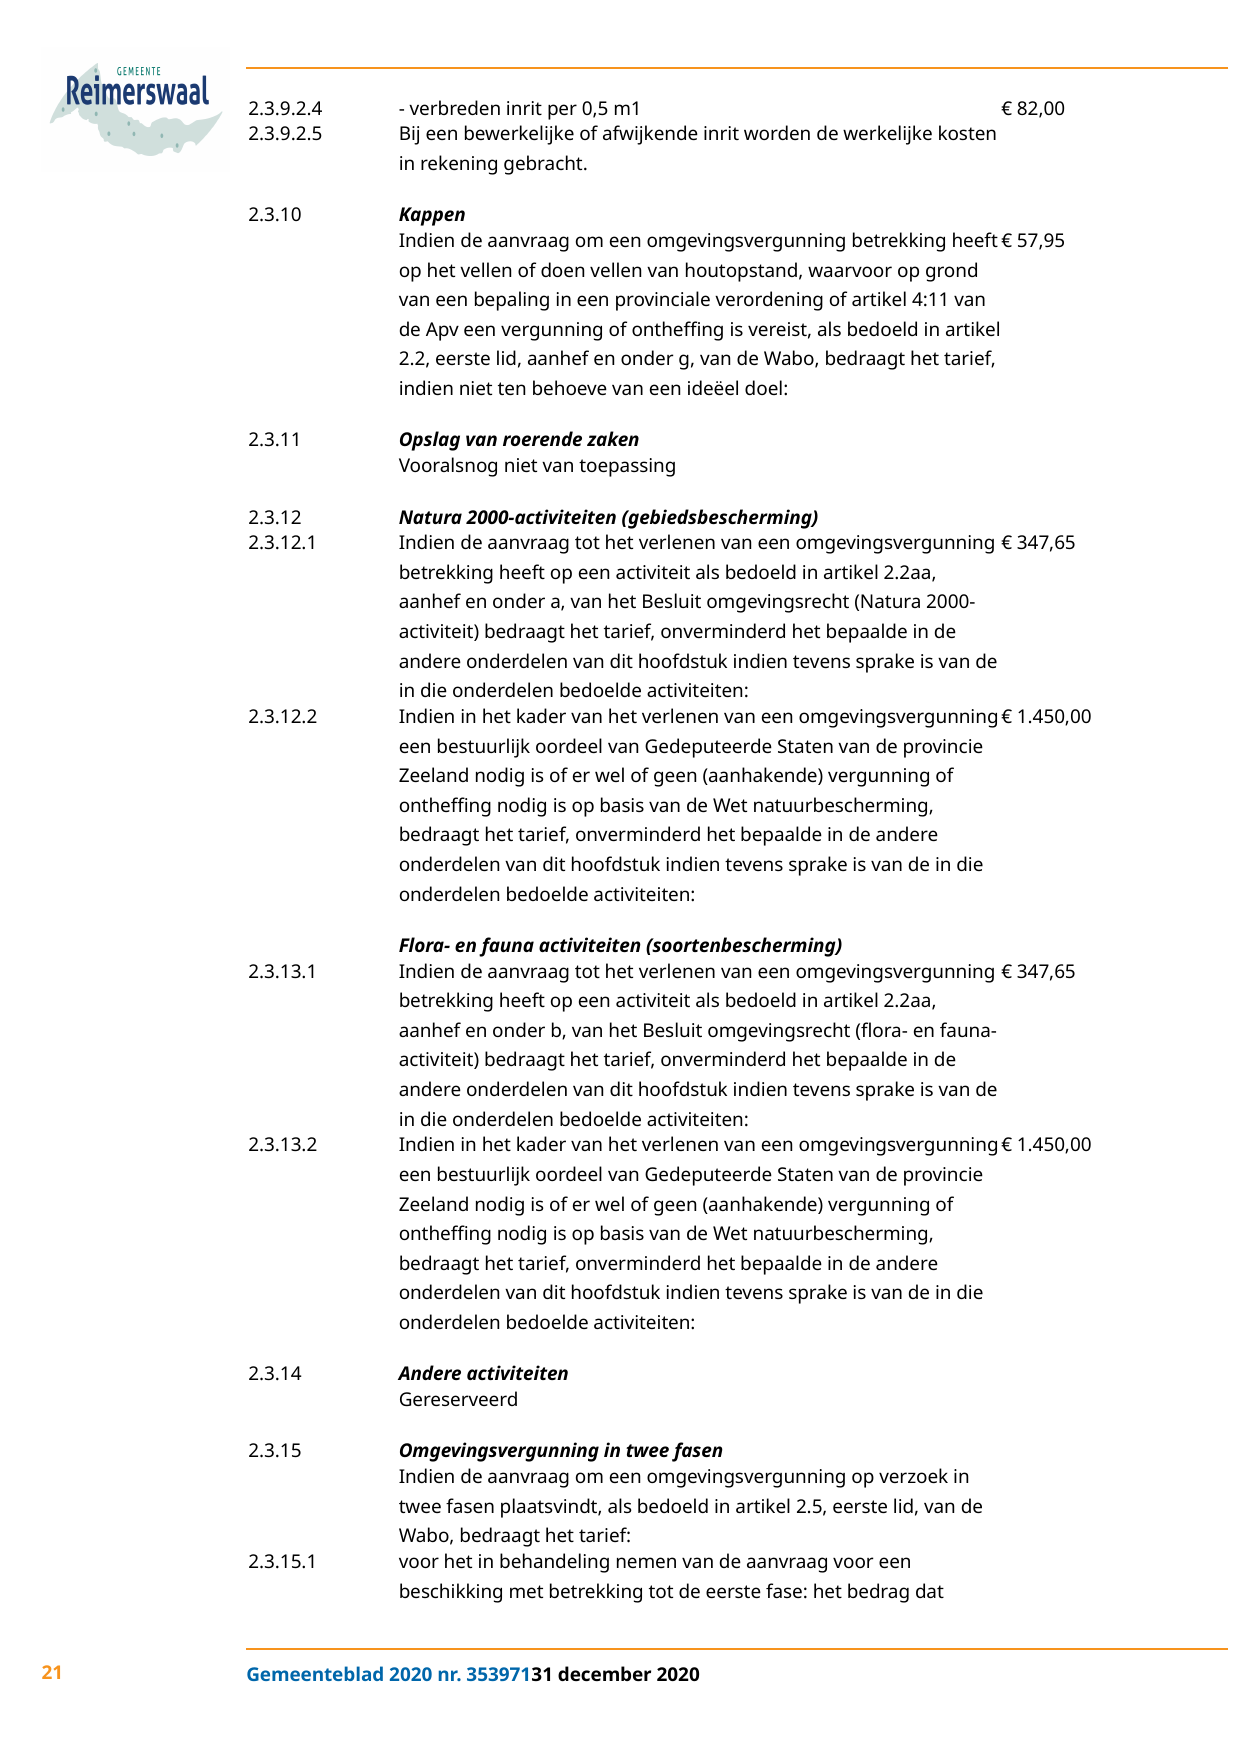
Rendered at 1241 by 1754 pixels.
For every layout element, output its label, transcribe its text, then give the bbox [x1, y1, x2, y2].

table_cell € 1.450,00 [1001, 703, 1152, 906]
table_cell [1001, 1464, 1152, 1548]
table_cell [1001, 504, 1152, 529]
table_cell Bij een bewerkelijke of afwijkende inrit worden de werkelijke kosten in rekening gebracht. [399, 121, 1001, 176]
table_cell Indien in het kader van het verlenen van een omgevingsvergunning een bestuurlijk oordeel van Gedeputeerde Staten van de provincie Zeeland nodig is of er wel of geen (aanhakende) vergunning of ontheffing nodig is op basis van de Wet natuurbescherming, bedraagt het tarief, onverminderd het bepaalde in de andere onderdelen van dit hoofdstuk indien tevens sprake is van de in die onderdelen bedoelde activiteiten: [399, 703, 1001, 906]
table_cell [1001, 401, 1152, 427]
table_cell [399, 401, 1001, 427]
table_cell Vooralsnog niet van toepassing [399, 453, 1001, 478]
table_cell [1001, 1438, 1152, 1463]
table_cell Omgevingsvergunning in twee fasen [399, 1438, 1001, 1463]
table_cell 2.3.13.1 [248, 958, 398, 1132]
table_cell [248, 932, 398, 958]
table_cell [399, 176, 1001, 202]
table_cell [399, 906, 1001, 932]
table_cell [1001, 932, 1152, 958]
table_cell [1001, 1412, 1152, 1438]
table_cell 2.3.11 [248, 427, 398, 452]
table_cell [248, 176, 398, 202]
table_cell Gereserveerd [399, 1386, 1001, 1412]
table_cell [248, 1412, 398, 1438]
table_cell [248, 401, 398, 427]
table_cell € 82,00 [1001, 95, 1152, 121]
table_cell Indien de aanvraag tot het verlenen van een omgevingsvergunning betrekking heeft op een activiteit als bedoeld in artikel 2.2aa, aanhef en onder a, van het Besluit omgevingsrecht (Natura 2000-activiteit) bedraagt het tarief, onverminderd het bepaalde in de andere onderdelen van dit hoofdstuk indien tevens sprake is van de in die onderdelen bedoelde activiteiten: [399, 530, 1001, 703]
table_cell € 57,95 [1001, 227, 1152, 401]
table_cell [248, 1386, 398, 1412]
table_cell 2.3.9.2.4 [248, 95, 398, 121]
table_cell [248, 906, 398, 932]
table_cell [399, 478, 1001, 504]
table_cell [1001, 1548, 1152, 1604]
table_cell 2.3.12 [248, 504, 398, 529]
table_cell 2.3.12.2 [248, 703, 398, 906]
table_cell voor het in behandeling nemen van de aanvraag voor een beschikking met betrekking tot de eerste fase: het bedrag dat [399, 1548, 1001, 1604]
table_cell [1001, 1361, 1152, 1386]
table_cell € 347,65 [1001, 958, 1152, 1132]
table_cell Opslag van roerende zaken [399, 427, 1001, 452]
table_cell Kappen [399, 202, 1001, 227]
table_cell [1001, 202, 1152, 227]
table_cell - verbreden inrit per 0,5 m1 [399, 95, 1001, 121]
table_cell [399, 1412, 1001, 1438]
table_cell Indien de aanvraag om een omgevingsvergunning op verzoek in twee fasen plaatsvindt, als bedoeld in artikel 2.5, eerste lid, van de Wabo, bedraagt het tarief: [399, 1464, 1001, 1548]
table_cell Natura 2000-activiteiten (gebiedsbescherming) [399, 504, 1001, 529]
table_cell € 347,65 [1001, 530, 1152, 703]
table_cell 2.3.13.2 [248, 1132, 398, 1335]
table_cell [1001, 1335, 1152, 1361]
table_cell € 1.450,00 [1001, 1132, 1152, 1335]
table_cell [1001, 906, 1152, 932]
table_cell [399, 1335, 1001, 1361]
table_cell [248, 227, 398, 401]
table_cell [248, 1335, 398, 1361]
table_cell 2.3.15 [248, 1438, 398, 1463]
table_cell 2.3.12.1 [248, 530, 398, 703]
table_cell Indien de aanvraag tot het verlenen van een omgevingsvergunning betrekking heeft op een activiteit als bedoeld in artikel 2.2aa, aanhef en onder b, van het Besluit omgevingsrecht (flora- en fauna-activiteit) bedraagt het tarief, onverminderd het bepaalde in de andere onderdelen van dit hoofdstuk indien tevens sprake is van de in die onderdelen bedoelde activiteiten: [399, 958, 1001, 1132]
table_cell 2.3.10 [248, 202, 398, 227]
picture [41, 47, 231, 172]
table_cell [1001, 121, 1152, 176]
table_cell 2.3.14 [248, 1361, 398, 1386]
table_cell [1001, 427, 1152, 452]
table_cell [248, 478, 398, 504]
table_cell Flora- en fauna activiteiten (soortenbescherming) [399, 932, 1001, 958]
table_cell 2.3.9.2.5 [248, 121, 398, 176]
table_cell [1001, 1386, 1152, 1412]
table_cell [1001, 176, 1152, 202]
table_cell [248, 453, 398, 478]
table_cell Indien in het kader van het verlenen van een omgevingsvergunning een bestuurlijk oordeel van Gedeputeerde Staten van de provincie Zeeland nodig is of er wel of geen (aanhakende) vergunning of ontheffing nodig is op basis van de Wet natuurbescherming, bedraagt het tarief, onverminderd het bepaalde in de andere onderdelen van dit hoofdstuk indien tevens sprake is van de in die onderdelen bedoelde activiteiten: [399, 1132, 1001, 1335]
table_cell [1001, 478, 1152, 504]
table_cell [248, 1464, 398, 1548]
table_cell 2.3.15.1 [248, 1548, 398, 1604]
table_cell Indien de aanvraag om een omgevingsvergunning betrekking heeft op het vellen of doen vellen van houtopstand, waarvoor op grond van een bepaling in een provinciale verordening of artikel 4:11 van de Apv een vergunning of ontheffing is vereist, als bedoeld in artikel 2.2, eerste lid, aanhef en onder g, van de Wabo, bedraagt het tarief, indien niet ten behoeve van een ideëel doel: [399, 227, 1001, 401]
table_cell [1001, 453, 1152, 478]
table_cell Andere activiteiten [399, 1361, 1001, 1386]
